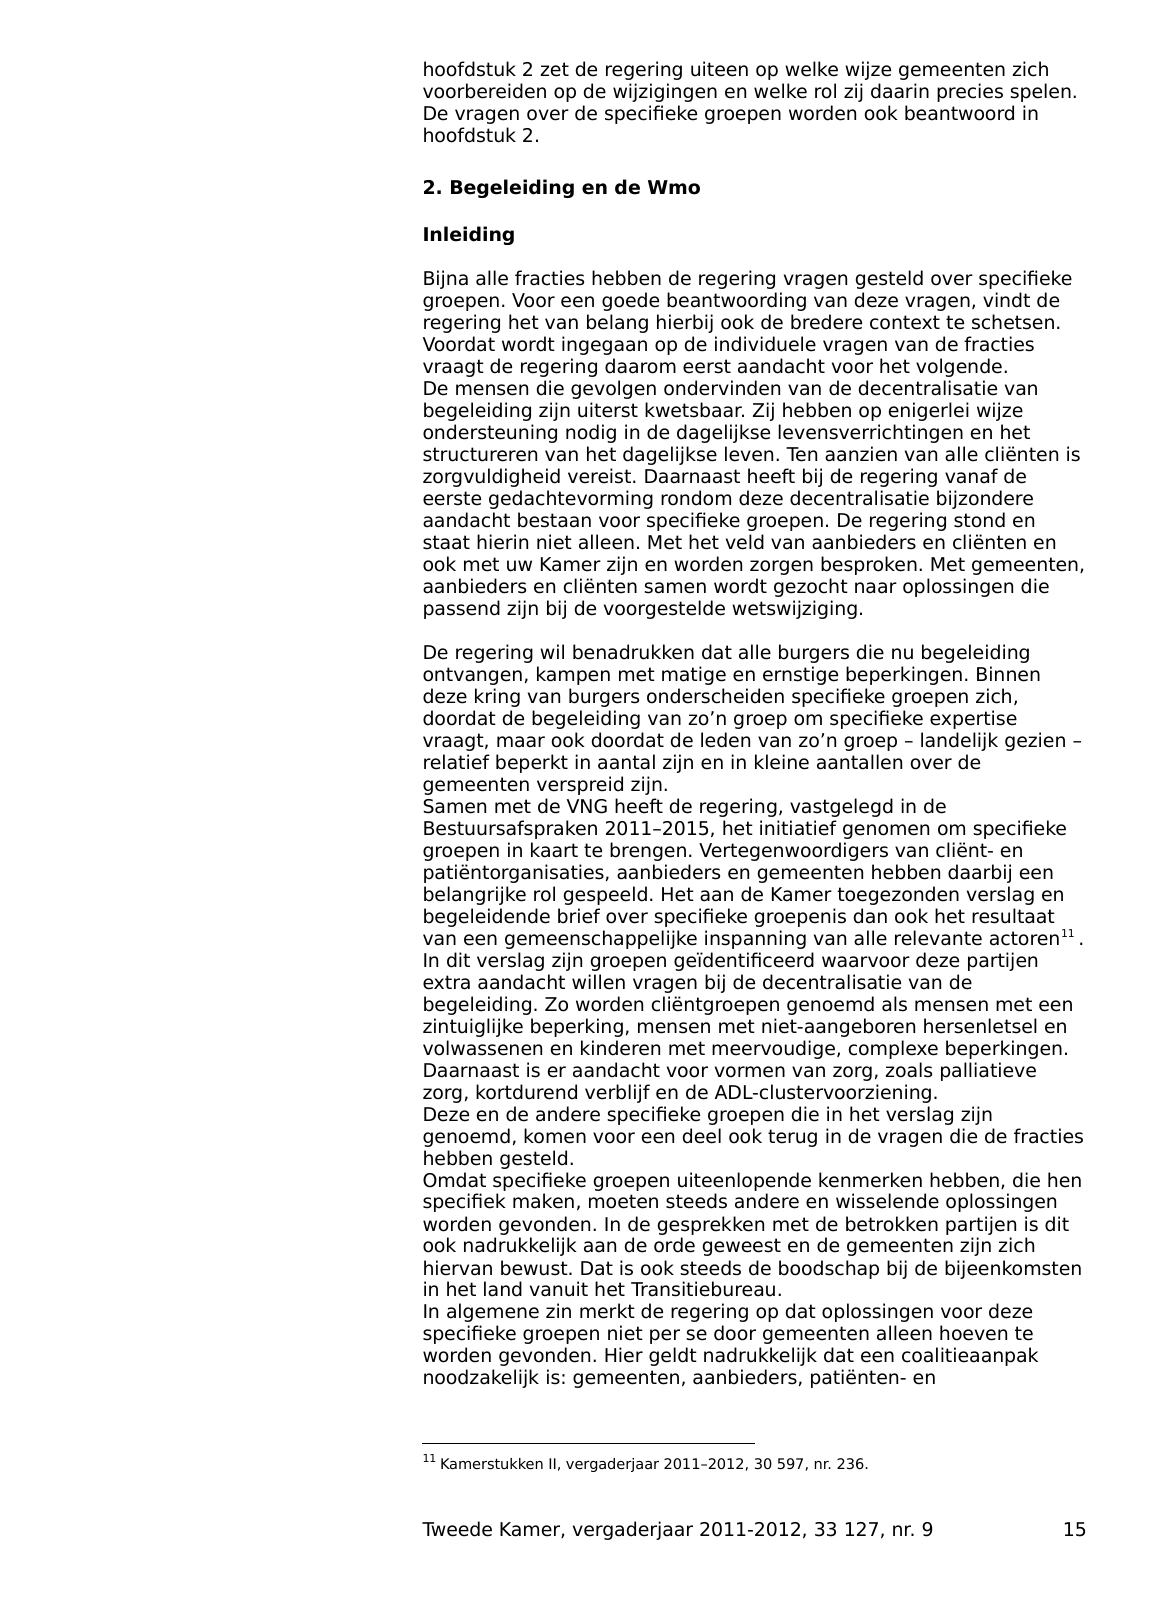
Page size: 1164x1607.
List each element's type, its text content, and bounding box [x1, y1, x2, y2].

text Kamerstukken II, vergaderjaar 2011–2012, 30 597, nr. 236. [422, 1452, 1087, 1474]
subtitle 2. Begeleiding en de Wmo [422, 177, 1087, 199]
text De regering wil benadrukken dat alle burgers die nu begeleiding ontvangen, kampen met matige en ernstige beperkingen. Binnen deze kring van burgers onderscheiden specifieke groepen zich, doordat de begeleiding van zo’n groep om specifieke expertise vraagt, maar ook doordat de leden van zo’n groep – landelijk gezien – relatief beperkt in aantal zijn en in kleine aantallen over de gemeenten verspreid zijn. [422, 642, 1087, 796]
text Deze en de andere specifieke groepen die in het verslag zijn genoemd, komen voor een deel ook terug in de vragen die de fracties hebben gesteld. [422, 1103, 1087, 1169]
text Samen met de VNG heeft de regering, vastgelegd in de Bestuursafspraken 2011–2015, het initiatief genomen om specifieke groepen in kaart te brengen. Vertegenwoordigers van cliënt- en patiëntorganisaties, aanbieders en gemeenten hebben daarbij een belangrijke rol gespeeld. Het aan de Kamer toegezonden verslag en begeleidende brief over specifieke groepenis dan ook het resultaat van een gemeenschappelijke inspanning van alle relevante actoren. In dit verslag zijn groepen geïdentificeerd waarvoor deze partijen extra aandacht willen vragen bij de decentralisatie van de begeleiding. Zo worden cliëntgroepen genoemd als mensen met een zintuiglijke beperking, mensen met niet-aangeboren hersenletsel en volwassenen en kinderen met meervoudige, complexe beperkingen. Daarnaast is er aandacht voor vormen van zorg, zoals palliatieve zorg, kortdurend verblijf en de ADL-clustervoorziening. [422, 796, 1087, 1103]
subtitle Inleiding [422, 224, 1087, 246]
text hoofdstuk 2 zet de regering uiteen op welke wijze gemeenten zich voorbereiden op de wijzigingen en welke rol zij daarin precies spelen. De vragen over de specifieke groepen worden ook beantwoord in hoofdstuk 2. [422, 59, 1087, 147]
text De mensen die gevolgen ondervinden van de decentralisatie van begeleiding zijn uiterst kwetsbaar. Zij hebben op enigerlei wijze ondersteuning nodig in de dagelijkse levensverrichtingen en het structureren van het dagelijkse leven. Ten aanzien van alle cliënten is zorgvuldigheid vereist. Daarnaast heeft bij de regering vanaf de eerste gedachtevorming rondom deze decentralisatie bijzondere aandacht bestaan voor specifieke groepen. De regering stond en staat hierin niet alleen. Met het veld van aanbieders en cliënten en ook met uw Kamer zijn en worden zorgen besproken. Met gemeenten, aanbieders en cliënten samen wordt gezocht naar oplossingen die passend zijn bij de voorgestelde wetswijziging. [422, 378, 1087, 620]
text In algemene zin merkt de regering op dat oplossingen voor deze specifieke groepen niet per se door gemeenten alleen hoeven te worden gevonden. Hier geldt nadrukkelijk dat een coalitieaanpak noodzakelijk is: gemeenten, aanbieders, patiënten- en [422, 1301, 1087, 1389]
text Bijna alle fracties hebben de regering vragen gesteld over specifieke groepen. Voor een goede beantwoording van deze vragen, vindt de regering het van belang hierbij ook de bredere context te schetsen. Voordat wordt ingegaan op de individuele vragen van de fracties vraagt de regering daarom eerst aandacht voor het volgende. [422, 268, 1087, 378]
text Omdat specifieke groepen uiteenlopende kenmerken hebben, die hen specifiek maken, moeten steeds andere en wisselende oplossingen worden gevonden. In de gesprekken met de betrokken partijen is dit ook nadrukkelijk aan de orde geweest en de gemeenten zijn zich hiervan bewust. Dat is ook steeds de boodschap bij de bijeenkomsten in het land vanuit het Transitiebureau. [422, 1169, 1087, 1301]
